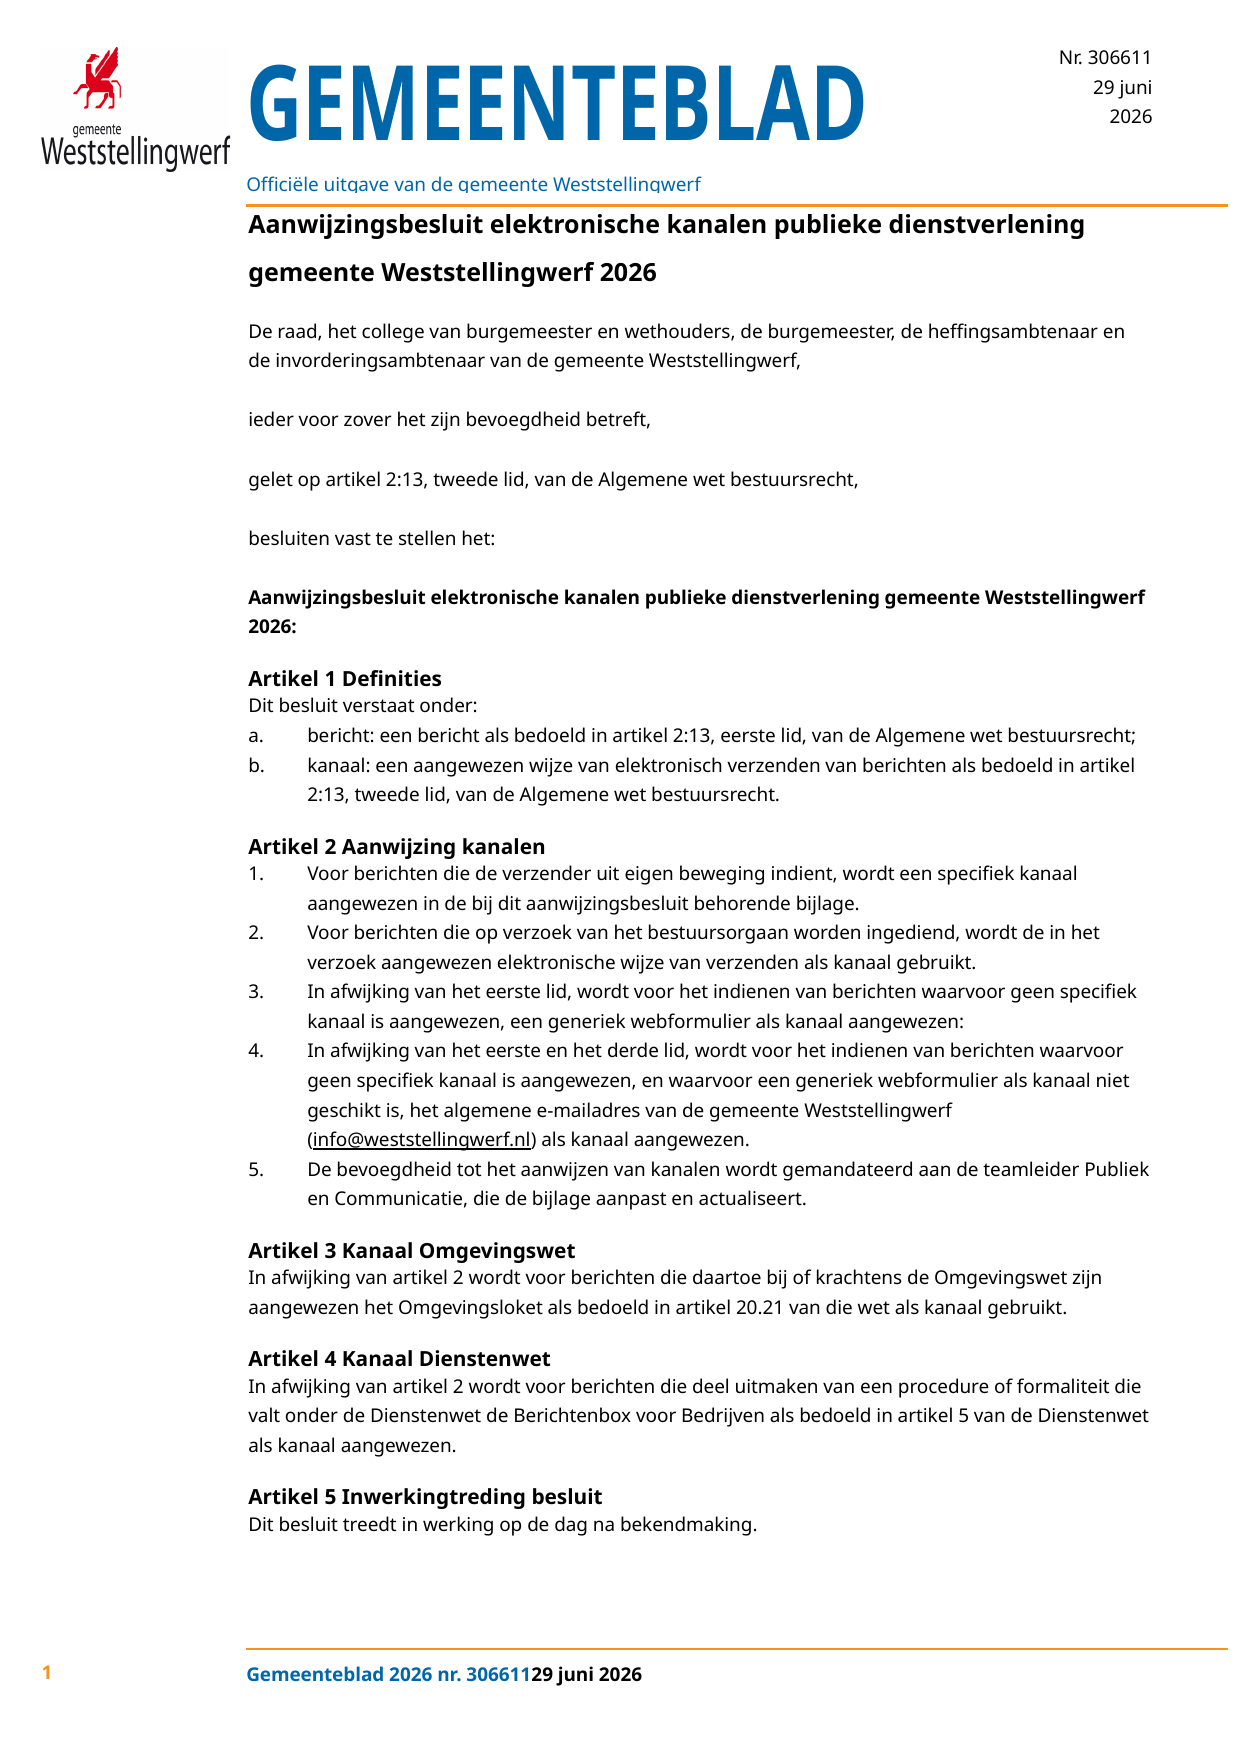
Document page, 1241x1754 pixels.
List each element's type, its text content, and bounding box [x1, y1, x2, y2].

text De raad, het college van burgemeester en wethouders, de burgemeester, de heffingsambtenaar en de invorderingsambtenaar van de gemeente Weststellingwerf, [248, 318, 1152, 373]
list bericht: een bericht als bedoeld in artikel 2:13, eerste lid, van de Algemene wet bestuursrecht; [248, 722, 1152, 748]
text Artikel 1 Definities [248, 664, 1152, 693]
text Artikel 3 Kanaal Omgevingswet [248, 1236, 1152, 1264]
list In afwijking van het eerste en het derde lid, wordt voor het indienen van berichten waarvoor geen specifiek kanaal is aangewezen, en waarvoor een generiek webformulier als kanaal niet geschikt is, het algemene e-mailadres van de gemeente Weststellingwerf (info@weststellingwerf.nl) als kanaal aangewezen. [248, 1038, 1152, 1152]
text ieder voor zover het zijn bevoegdheid betreft, [248, 407, 1152, 432]
picture [41, 47, 231, 172]
text Aanwijzingsbesluit elektronische kanalen publieke dienstverlening gemeente Weststellingwerf 2026: [248, 584, 1152, 639]
text gelet op artikel 2:13, tweede lid, van de Algemene wet bestuursrecht, [248, 466, 1152, 492]
text besluiten vast te stellen het: [248, 525, 1152, 551]
list Voor berichten die de verzender uit eigen beweging indient, wordt een specifiek kanaal aangewezen in de bij dit aanwijzingsbesluit behorende bijlage. [248, 860, 1152, 916]
text In afwijking van artikel 2 wordt voor berichten die daartoe bij of krachtens de Omgevingswet zijn aangewezen het Omgevingsloket als bedoeld in artikel 20.21 van die wet als kanaal gebruikt. [248, 1264, 1152, 1320]
text Artikel 5 Inwerkingtreding besluit [248, 1482, 1152, 1511]
text Dit besluit treedt in werking op de dag na bekendmaking. [248, 1511, 1152, 1537]
list De bevoegdheid tot het aanwijzen van kanalen wordt gemandateerd aan de teamleider Publiek en Communicatie, die de bijlage aanpast en actualiseert. [248, 1156, 1152, 1211]
text Artikel 2 Aanwijzing kanalen [248, 832, 1152, 860]
list In afwijking van het eerste lid, wordt voor het indienen van berichten waarvoor geen specifiek kanaal is aangewezen, een generiek webformulier als kanaal aangewezen: [248, 978, 1152, 1034]
list kanaal: een aangewezen wijze van elektronisch verzenden van berichten als bedoeld in artikel 2:13, tweede lid, van de Algemene wet bestuursrecht. [248, 752, 1152, 807]
list Voor berichten die op verzoek van het bestuursorgaan worden ingediend, wordt de in het verzoek aangewezen elektronische wijze van verzenden als kanaal gebruikt. [248, 919, 1152, 975]
text Dit besluit verstaat onder: [248, 693, 1152, 718]
text Aanwijzingsbesluit elektronische kanalen publieke dienstverlening gemeente Weststellingwerf 2026 [248, 207, 1152, 288]
text Artikel 4 Kanaal Dienstenwet [248, 1344, 1152, 1373]
text In afwijking van artikel 2 wordt voor berichten die deel uitmaken van een procedure of formaliteit die valt onder de Dienstenwet de Berichtenbox voor Bedrijven als bedoeld in artikel 5 van de Dienstenwet als kanaal aangewezen. [248, 1373, 1152, 1458]
